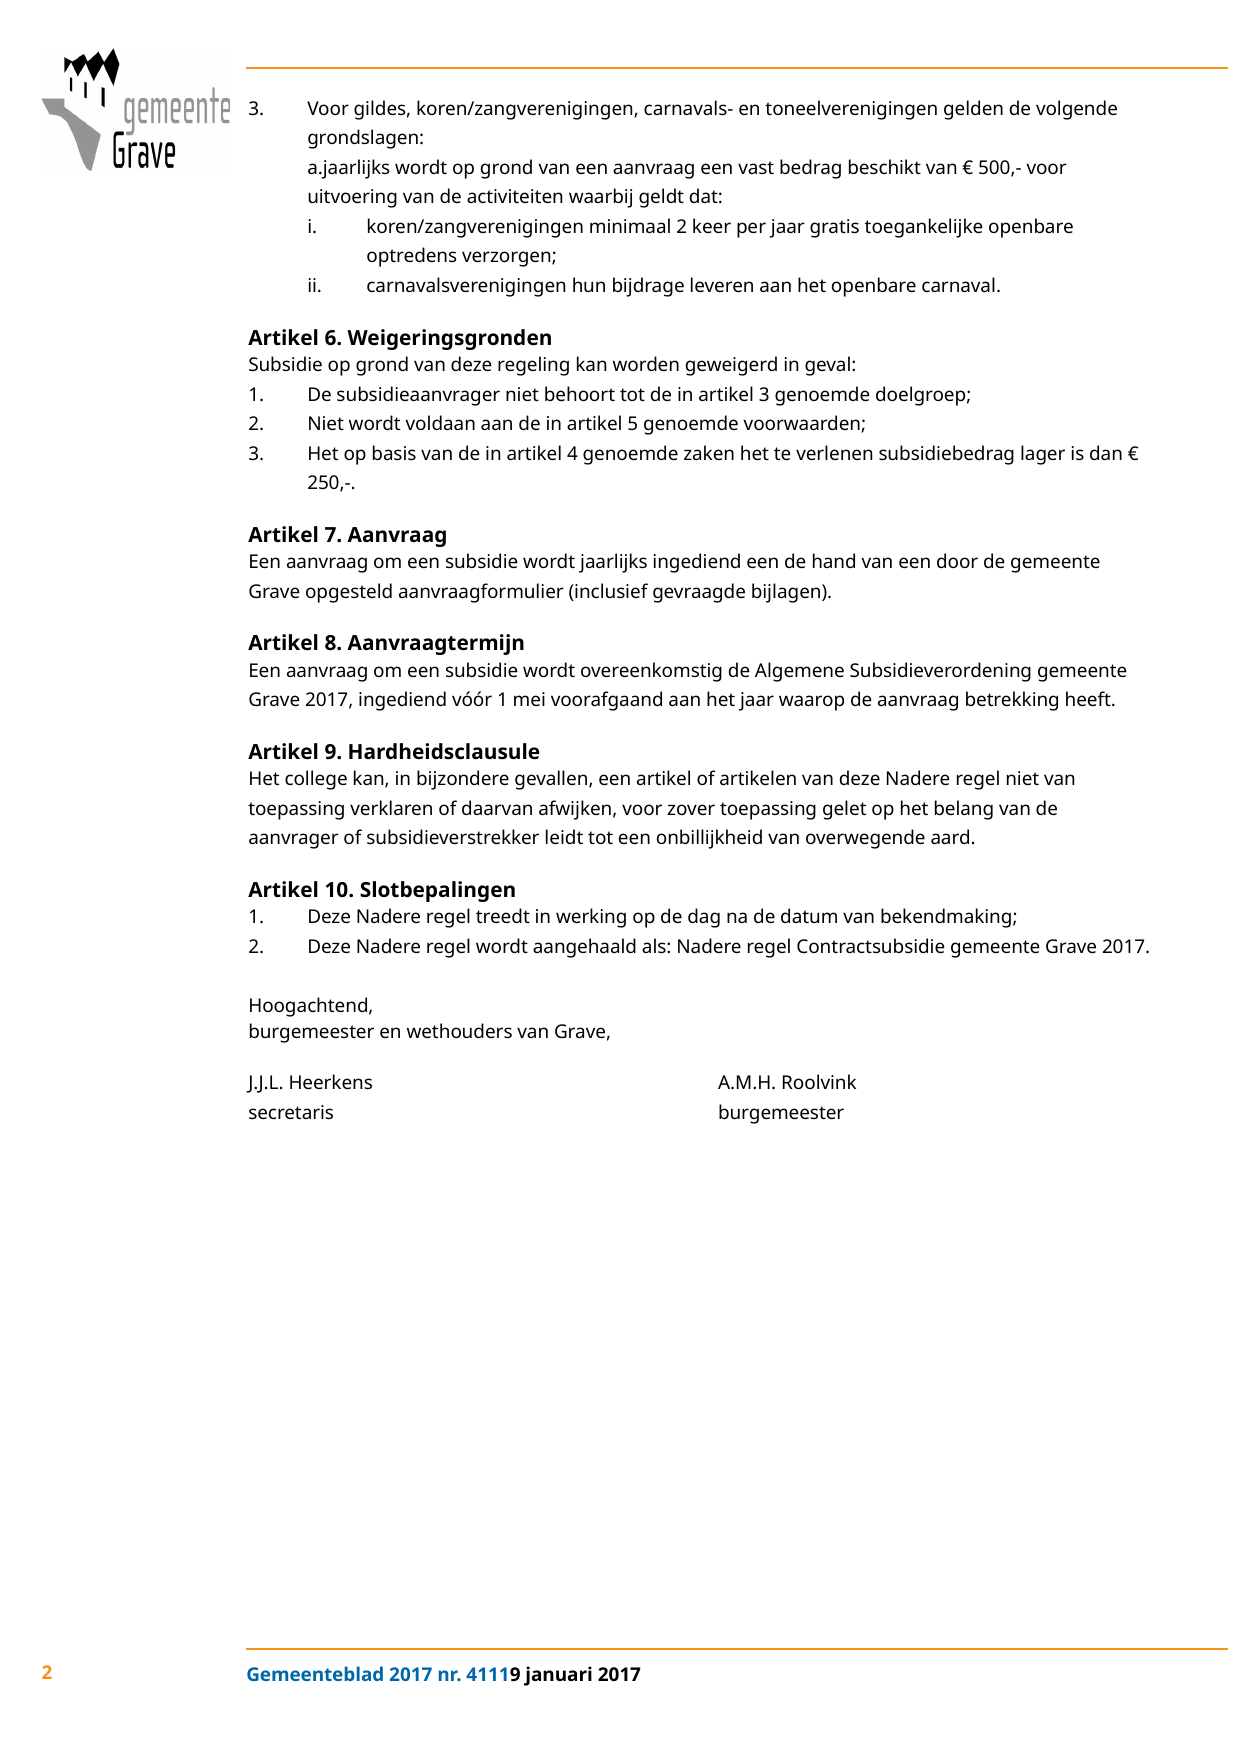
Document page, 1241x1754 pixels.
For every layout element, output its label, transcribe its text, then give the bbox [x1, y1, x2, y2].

list carnavalsverenigingen hun bijdrage leveren aan het openbare carnaval. [307, 272, 1152, 298]
table_cell [718, 1044, 1152, 1069]
table_cell [248, 1044, 718, 1069]
text Een aanvraag om een subsidie wordt overeenkomstig de Algemene Subsidieverordening gemeente Grave 2017, ingediend vóór 1 mei voorafgaand aan het jaar waarop de aanvraag betrekking heeft. [248, 657, 1152, 712]
text Artikel 8. Aanvraagtermijn [248, 628, 1152, 657]
table_cell burgemeester en wethouders van Grave, [248, 1018, 718, 1043]
text Artikel 10. Slotbepalingen [248, 875, 1152, 903]
picture [41, 47, 231, 172]
text Een aanvraag om een subsidie wordt jaarlijks ingediend een de hand van een door de gemeente Grave opgesteld aanvraagformulier (inclusief gevraagde bijlagen). [248, 548, 1152, 604]
table_header Hoogachtend, [248, 992, 718, 1018]
table_cell [718, 1018, 1152, 1043]
list Deze Nadere regel wordt aangehaald als: Nadere regel Contractsubsidie gemeente Grave 2017. [248, 933, 1152, 958]
text Subsidie op grond van deze regeling kan worden geweigerd in geval: [248, 351, 1152, 377]
list Niet wordt voldaan aan de in artikel 5 genoemde voorwaarden; [248, 410, 1152, 436]
text Artikel 6. Weigeringsgronden [248, 323, 1152, 351]
text Artikel 9. Hardheidsclausule [248, 737, 1152, 765]
text Artikel 7. Aanvraag [248, 520, 1152, 548]
list a.jaarlijks wordt op grond van een aanvraag een vast bedrag beschikt van € 500,- voor uitvoering van de activiteiten waarbij geldt dat: [248, 154, 1152, 209]
table_cell A.M.H. Roolvink burgemeester [718, 1069, 1152, 1124]
table_cell J.J.L. Heerkens secretaris [248, 1069, 718, 1124]
text Het college kan, in bijzondere gevallen, een artikel of artikelen van deze Nadere regel niet van toepassing verklaren of daarvan afwijken, voor zover toepassing gelet op het belang van de aanvrager of subsidieverstrekker leidt tot een onbillijkheid van overwegende aard. [248, 765, 1152, 850]
list Voor gildes, koren/zangverenigingen, carnavals- en toneelverenigingen gelden de volgende grondslagen: [248, 95, 1152, 150]
list Het op basis van de in artikel 4 genoemde zaken het te verlenen subsidiebedrag lager is dan € 250,-. [248, 440, 1152, 495]
list koren/zangverenigingen minimaal 2 keer per jaar gratis toegankelijke openbare optredens verzorgen; [307, 213, 1152, 268]
table_header [718, 992, 1152, 1018]
list Deze Nadere regel treedt in werking op de dag na de datum van bekendmaking; [248, 903, 1152, 929]
list De subsidieaanvrager niet behoort tot de in artikel 3 genoemde doelgroep; [248, 381, 1152, 406]
